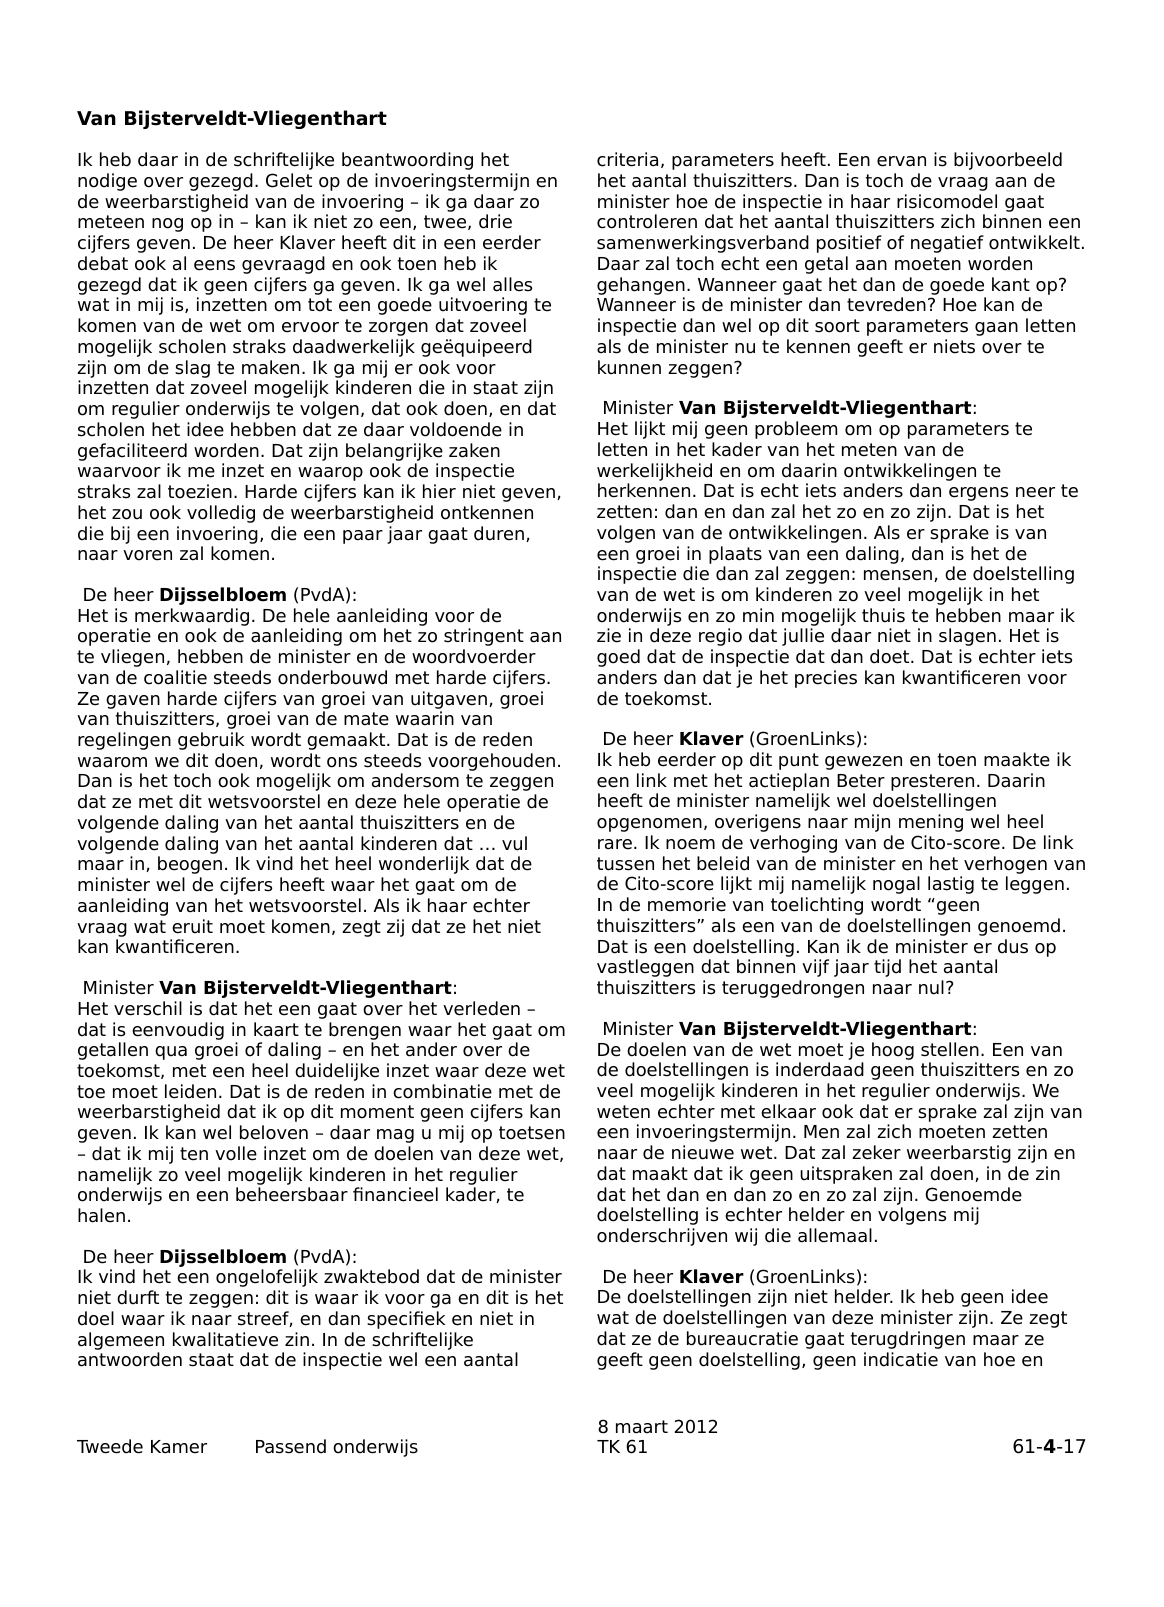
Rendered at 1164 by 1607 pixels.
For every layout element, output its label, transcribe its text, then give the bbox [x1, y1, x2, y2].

text Ik heb daar in de schriftelijke beantwoording het nodige over gezegd. Gelet op de invoeringstermijn en de weerbarstigheid van de invoering – ik ga daar zo meteen nog op in – kan ik niet zo een, twee, drie cijfers geven. De heer Klaver heeft dit in een eerder debat ook al eens gevraagd en ook toen heb ik gezegd dat ik geen cijfers ga geven. Ik ga wel alles wat in mij is, inzetten om tot een goede uitvoering te komen van de wet om ervoor te zorgen dat zoveel mogelijk scholen straks daadwerkelijk geëquipeerd zijn om de slag te maken. Ik ga mij er ook voor inzetten dat zoveel mogelijk kinderen die in staat zijn om regulier onderwijs te volgen, dat ook doen, en dat scholen het idee hebben dat ze daar voldoende in gefaciliteerd worden. Dat zijn belangrijke zaken waarvoor ik me inzet en waarop ook de inspectie straks zal toezien. Harde cijfers kan ik hier niet geven, het zou ook volledig de weerbarstigheid ontkennen die bij een invoering, die een paar jaar gaat duren, naar voren zal komen. [77, 150, 567, 565]
text Het is merkwaardig. De hele aanleiding voor de operatie en ook de aanleiding om het zo stringent aan te vliegen, hebben de minister en de woordvoerder van de coalitie steeds onderbouwd met harde cijfers. Ze gaven harde cijfers van groei van uitgaven, groei van thuiszitters, groei van de mate waarin van regelingen gebruik wordt gemaakt. Dat is de reden waarom we dit doen, wordt ons steeds voorgehouden. Dan is het toch ook mogelijk om andersom te zeggen dat ze met dit wetsvoorstel en deze hele operatie de volgende daling van het aantal thuiszitters en de volgende daling van het aantal kinderen dat … vul maar in, beogen. Ik vind het heel wonderlijk dat de minister wel de cijfers heeft waar het gaat om de aanleiding van het wetsvoorstel. Als ik haar echter vraag wat eruit moet komen, zegt zij dat ze het niet kan kwantificeren. [77, 606, 567, 958]
text Minister Van Bijsterveldt-Vliegenthart: [596, 398, 1087, 419]
text Minister Van Bijsterveldt-Vliegenthart: [77, 978, 567, 999]
text Het verschil is dat het een gaat over het verleden – dat is eenvoudig in kaart te brengen waar het gaat om getallen qua groei of daling – en het ander over de toekomst, met een heel duidelijke inzet waar deze wet toe moet leiden. Dat is de reden in combinatie met de weerbarstigheid dat ik op dit moment geen cijfers kan geven. Ik kan wel beloven – daar mag u mij op toetsen – dat ik mij ten volle inzet om de doelen van deze wet, namelijk zo veel mogelijk kinderen in het regulier onderwijs en een beheersbaar financieel kader, te halen. [77, 999, 567, 1227]
text De heer Klaver (GroenLinks): [596, 1267, 1087, 1287]
text De heer Dijsselbloem (PvdA): [77, 585, 567, 606]
text Het lijkt mij geen probleem om op parameters te letten in het kader van het meten van de werkelijkheid en om daarin ontwikkelingen te herkennen. Dat is echt iets anders dan ergens neer te zetten: dan en dan zal het zo en zo zijn. Dat is het volgen van de ontwikkelingen. Als er sprake is van een groei in plaats van een daling, dan is het de inspectie die dan zal zeggen: mensen, de doelstelling van de wet is om kinderen zo veel mogelijk in het onderwijs en zo min mogelijk thuis te hebben maar ik zie in deze regio dat jullie daar niet in slagen. Het is goed dat de inspectie dat dan doet. Dat is echter iets anders dan dat je het precies kan kwantificeren voor de toekomst. [596, 419, 1087, 709]
text Minister Van Bijsterveldt-Vliegenthart: [596, 1019, 1087, 1039]
text Ik vind het een ongelofelijk zwaktebod dat de minister niet durft te zeggen: dit is waar ik voor ga en dit is het doel waar ik naar streef, en dan specifiek en niet in algemeen kwalitatieve zin. In de schriftelijke antwoorden staat dat de inspectie wel een aantal [77, 1267, 567, 1371]
text De doelen van de wet moet je hoog stellen. Een van de doelstellingen is inderdaad geen thuiszitters en zo veel mogelijk kinderen in het regulier onderwijs. We weten echter met elkaar ook dat er sprake zal zijn van een invoeringstermijn. Men zal zich moeten zetten naar de nieuwe wet. Dat zal zeker weerbarstig zijn en dat maakt dat ik geen uitspraken zal doen, in de zin dat het dan en dan zo en zo zal zijn. Genoemde doelstelling is echter helder en volgens mij onderschrijven wij die allemaal. [596, 1039, 1087, 1247]
text criteria, parameters heeft. Een ervan is bijvoorbeeld het aantal thuiszitters. Dan is toch de vraag aan de minister hoe de inspectie in haar risicomodel gaat controleren dat het aantal thuiszitters zich binnen een samenwerkingsverband positief of negatief ontwikkelt. Daar zal toch echt een getal aan moeten worden gehangen. Wanneer gaat het dan de goede kant op? Wanneer is de minister dan tevreden? Hoe kan de inspectie dan wel op dit soort parameters gaan letten als de minister nu te kennen geeft er niets over te kunnen zeggen? [596, 150, 1087, 378]
text Ik heb eerder op dit punt gewezen en toen maakte ik een link met het actieplan Beter presteren. Daarin heeft de minister namelijk wel doelstellingen opgenomen, overigens naar mijn mening wel heel rare. Ik noem de verhoging van de Cito-score. De link tussen het beleid van de minister en het verhogen van de Cito-score lijkt mij namelijk nogal lastig te leggen. In de memorie van toelichting wordt “geen thuiszitters” als een van de doelstellingen genoemd. Dat is een doelstelling. Kan ik de minister er dus op vastleggen dat binnen vijf jaar tijd het aantal thuiszitters is teruggedrongen naar nul? [596, 750, 1087, 999]
text De doelstellingen zijn niet helder. Ik heb geen idee wat de doelstellingen van deze minister zijn. Ze zegt dat ze de bureaucratie gaat terugdringen maar ze geeft geen doelstelling, geen indicatie van hoe en [596, 1287, 1087, 1370]
text De heer Dijsselbloem (PvdA): [77, 1247, 567, 1267]
text De heer Klaver (GroenLinks): [596, 729, 1087, 750]
